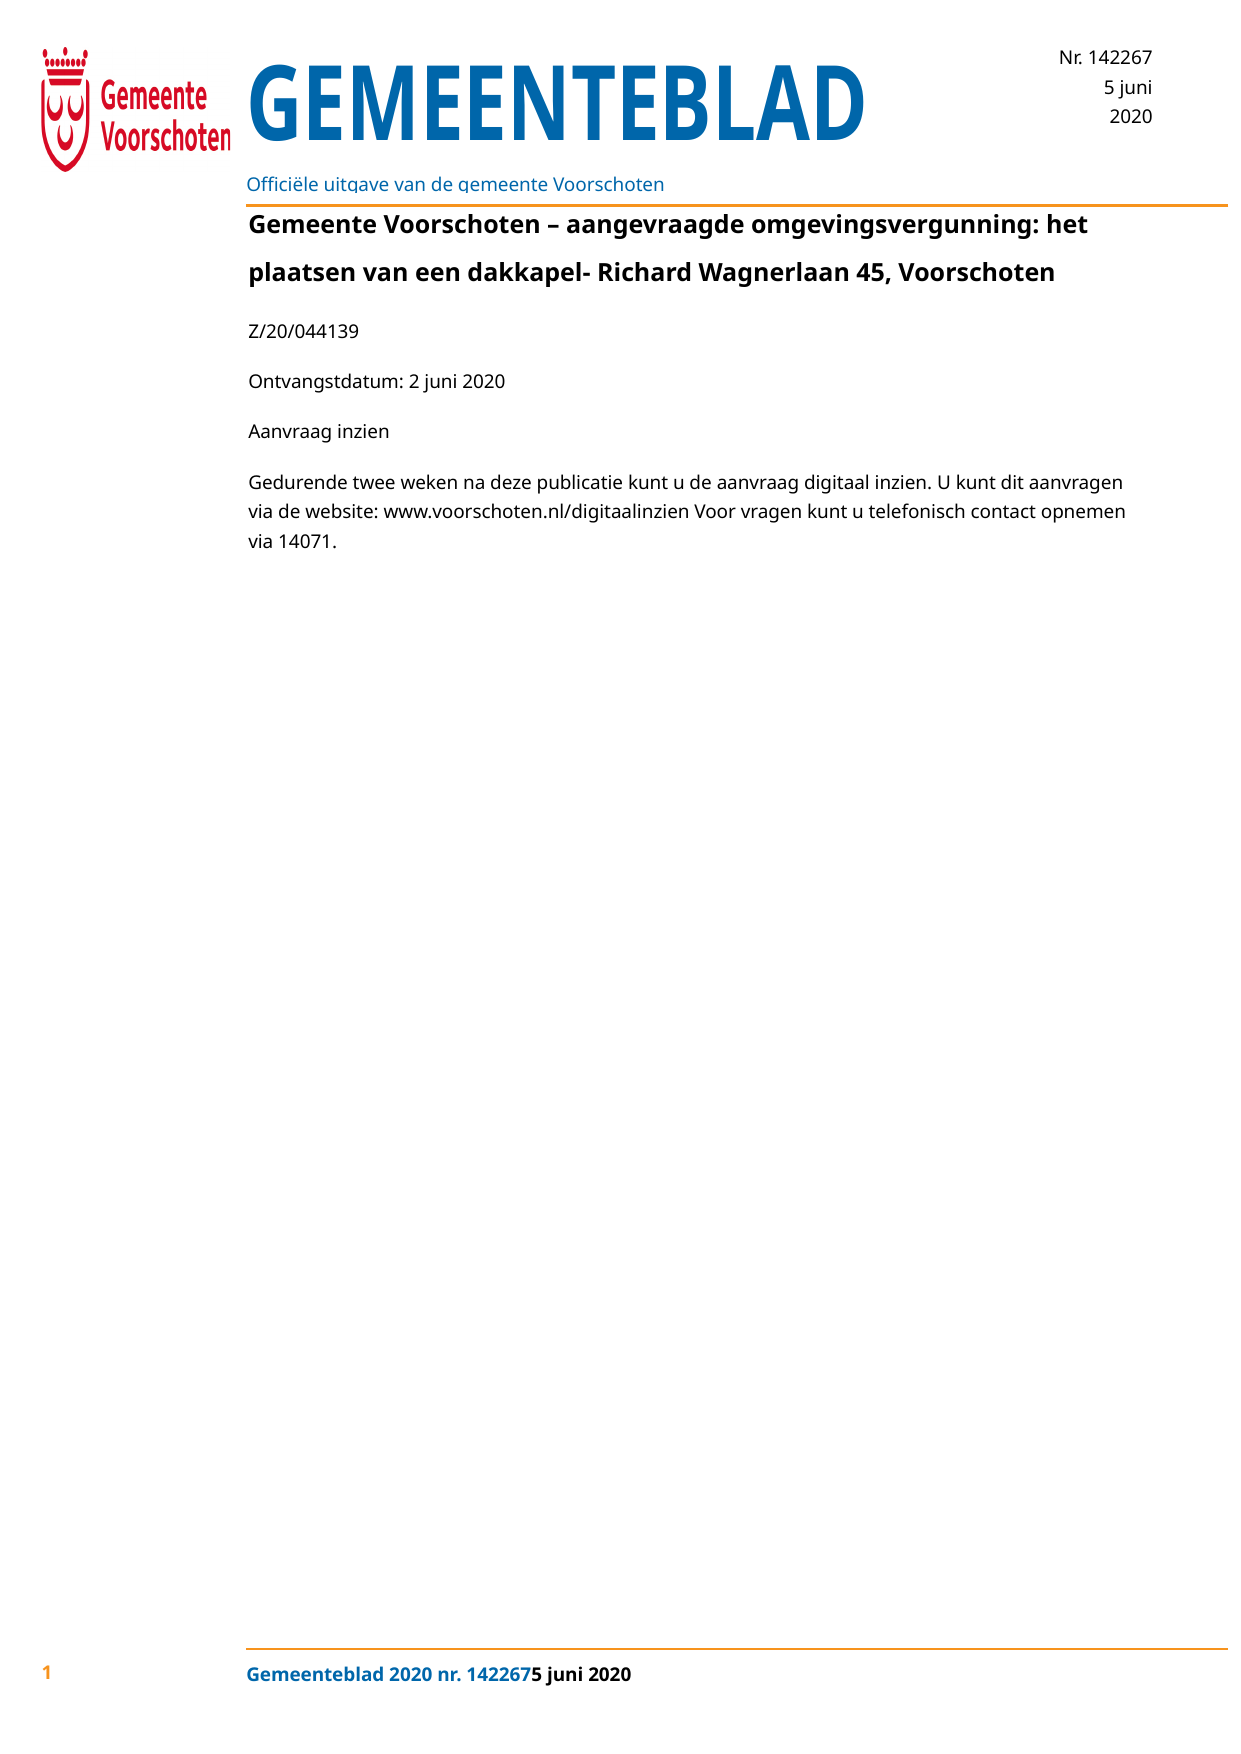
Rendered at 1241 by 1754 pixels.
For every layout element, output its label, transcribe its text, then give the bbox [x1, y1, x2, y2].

text Aanvraag inzien [248, 419, 1152, 444]
text Z/20/044139 [248, 318, 1152, 344]
text Gedurende twee weken na deze publicatie kunt u de aanvraag digitaal inzien. U kunt dit aanvragen via de website: www.voorschoten.nl/digitaalinzien Voor vragen kunt u telefonisch contact opnemen via 14071. [248, 469, 1152, 554]
text Gemeente Voorschoten – aangevraagde omgevingsvergunning: het plaatsen van een dakkapel- Richard Wagnerlaan 45, Voorschoten [248, 207, 1152, 288]
text Ontvangstdatum: 2 juni 2020 [248, 368, 1152, 394]
picture [41, 47, 231, 172]
